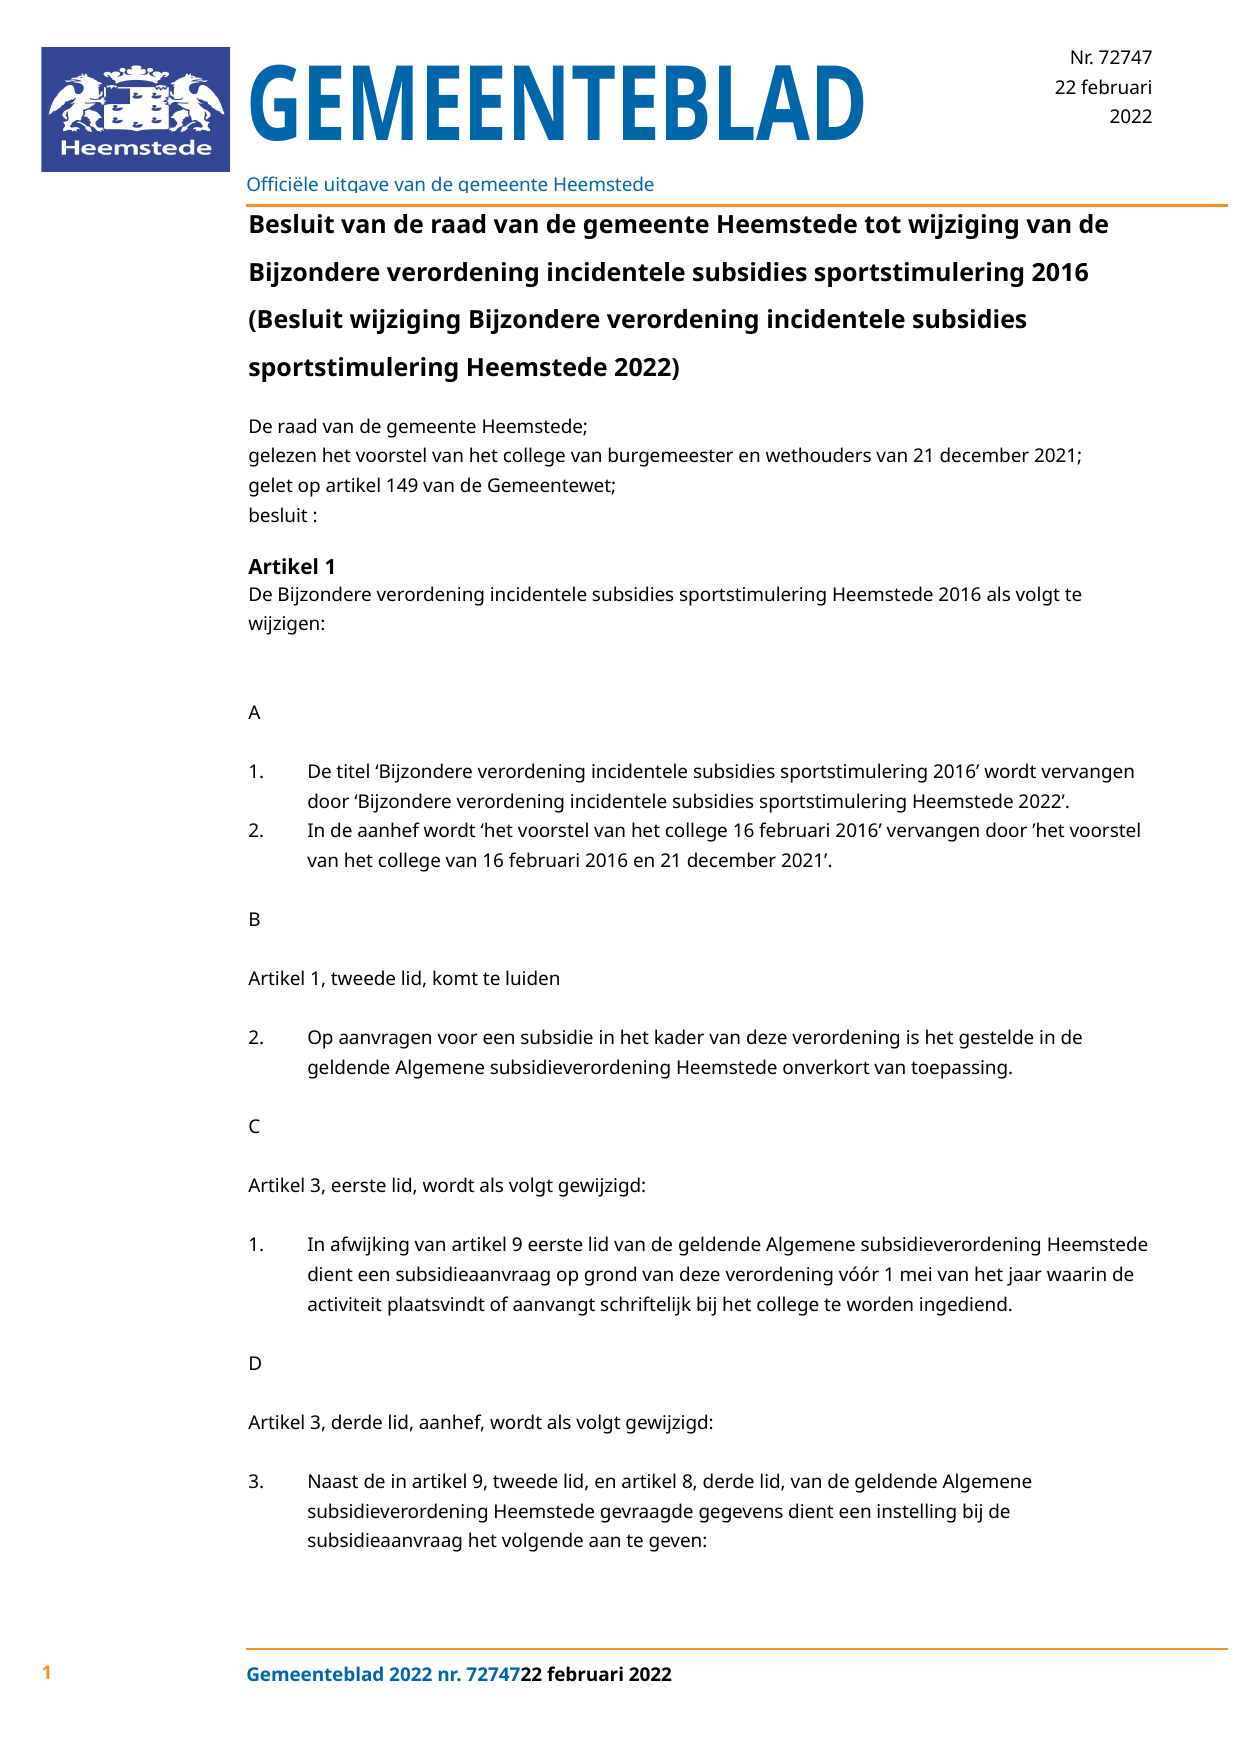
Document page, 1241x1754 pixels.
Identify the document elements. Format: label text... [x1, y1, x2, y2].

list Op aanvragen voor een subsidie in het kader van deze verordening is het gestelde in de geldende Algemene subsidieverordening Heemstede onverkort van toepassing. [248, 1024, 1152, 1080]
list In afwijking van artikel 9 eerste lid van de geldende Algemene subsidieverordening Heemstede dient een subsidieaanvraag op grond van deze verordening vóór 1 mei van het jaar waarin de activiteit plaatsvindt of aanvangt schriftelijk bij het college te worden ingediend. [248, 1232, 1152, 1316]
list De titel ‘Bijzondere verordening incidentele subsidies sportstimulering 2016’ wordt vervangen door ‘Bijzondere verordening incidentele subsidies sportstimulering Heemstede 2022’. [248, 758, 1152, 813]
text gelezen het voorstel van het college van burgemeester en wethouders van 21 december 2021; [248, 443, 1152, 468]
text Artikel 1, tweede lid, komt te luiden [248, 965, 1152, 991]
text B [248, 906, 1152, 932]
text Artikel 3, eerste lid, wordt als volgt gewijzigd: [248, 1172, 1152, 1198]
text besluit : [248, 502, 1152, 528]
list In de aanhef wordt ‘het voorstel van het college 16 februari 2016’ vervangen door ’het voorstel van het college van 16 februari 2016 en 21 december 2021’. [248, 817, 1152, 873]
text Artikel 1 [248, 552, 1152, 581]
text D [248, 1350, 1152, 1376]
text De raad van de gemeente Heemstede; [248, 413, 1152, 439]
picture [41, 47, 231, 172]
text A [248, 699, 1152, 725]
text Besluit van de raad van de gemeente Heemstede tot wijziging van de Bijzondere verordening incidentele subsidies sportstimulering 2016 (Besluit wijziging Bijzondere verordening incidentele subsidies sportstimulering Heemstede 2022) [248, 207, 1152, 384]
list Naast de in artikel 9, tweede lid, en artikel 8, derde lid, van de geldende Algemene subsidieverordening Heemstede gevraagde gegevens dient een instelling bij de subsidieaanvraag het volgende aan te geven: [248, 1468, 1152, 1553]
text Artikel 3, derde lid, aanhef, wordt als volgt gewijzigd: [248, 1409, 1152, 1435]
text De Bijzondere verordening incidentele subsidies sportstimulering Heemstede 2016 als volgt te wijzigen: [248, 581, 1152, 636]
text gelet op artikel 149 van de Gemeentewet; [248, 472, 1152, 498]
text C [248, 1113, 1152, 1139]
